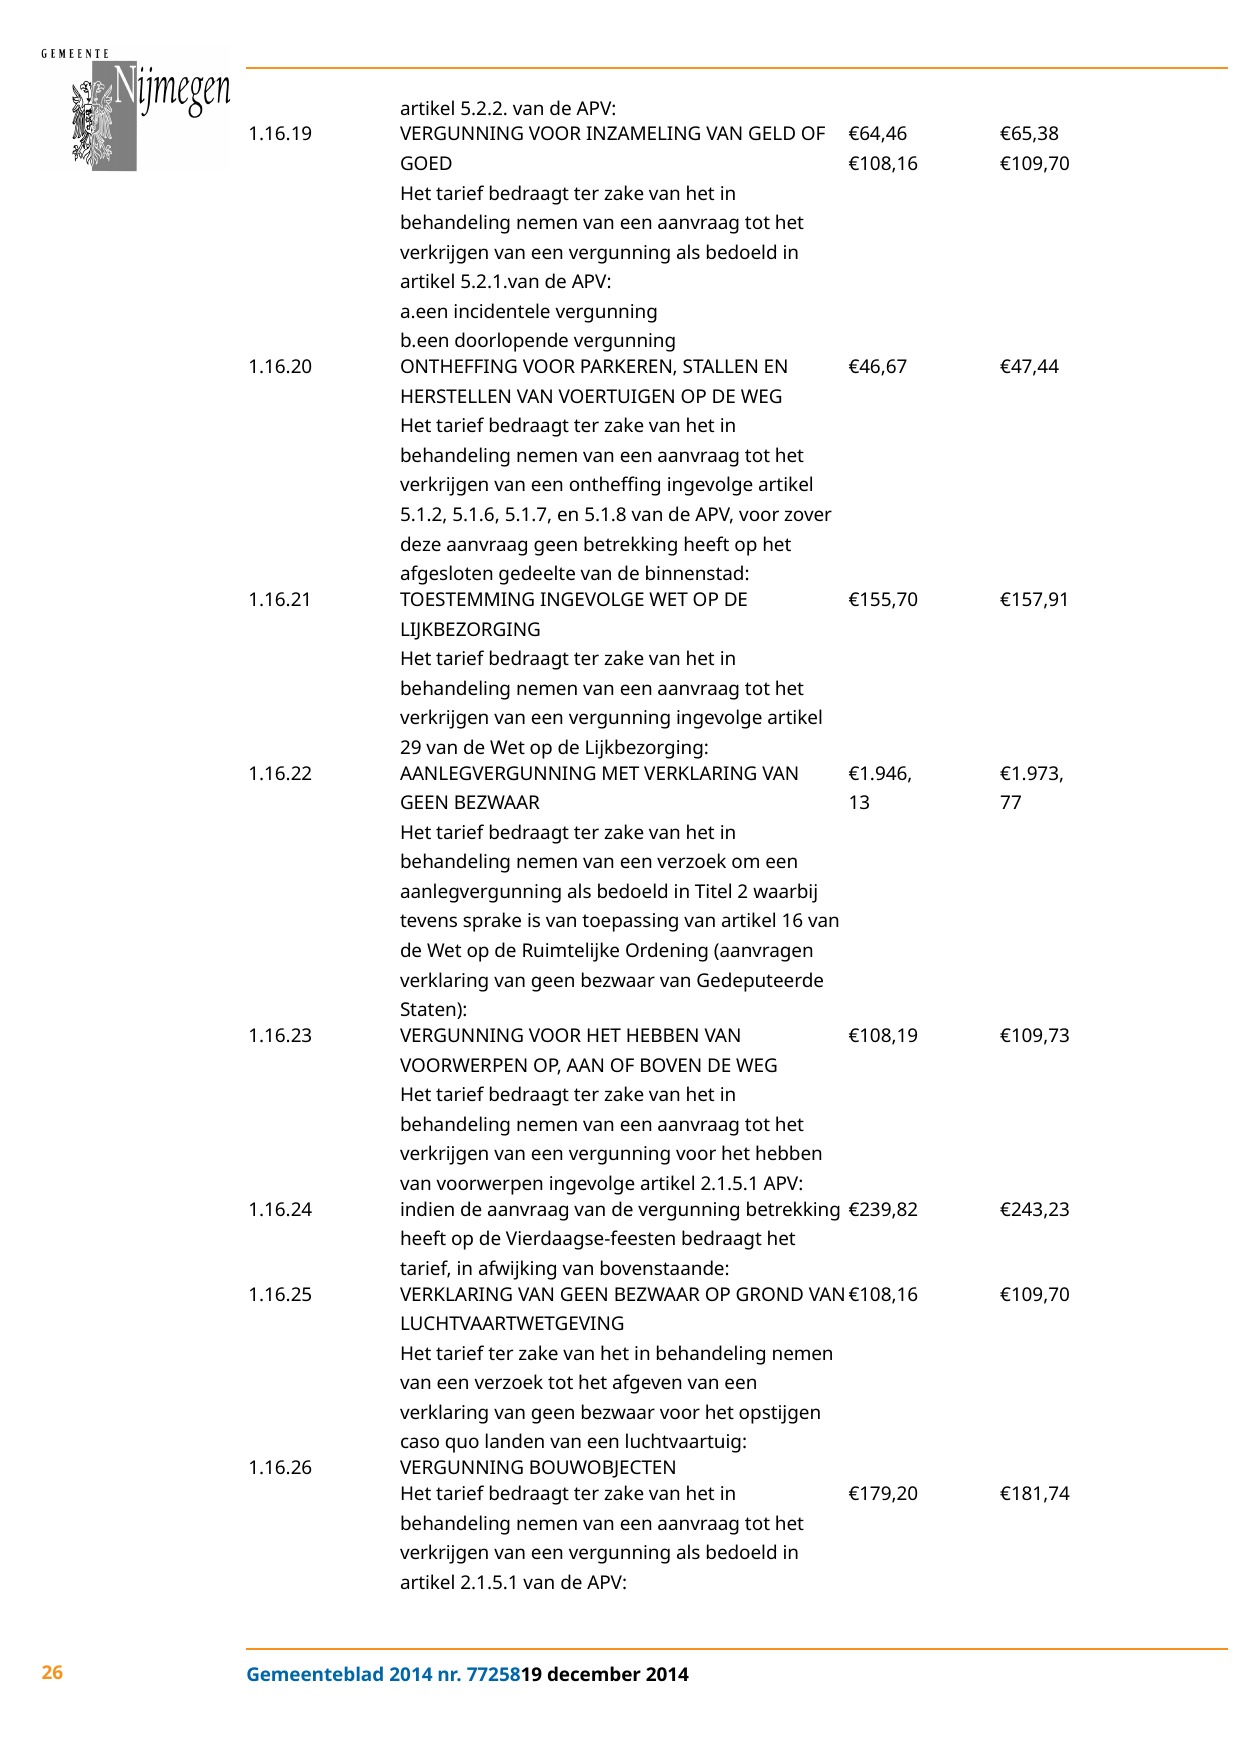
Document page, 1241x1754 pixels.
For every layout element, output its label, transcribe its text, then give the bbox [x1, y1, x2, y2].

table_cell €239,82 [848, 1196, 1000, 1281]
table_cell ONTHEFFING VOOR PARKEREN, STALLEN EN HERSTELLEN VAN VOERTUIGEN OP DE WEG Het tarief bedraagt ter zake van het in behandeling nemen van een aanvraag tot het verkrijgen van een ontheffing ingevolge artikel 5.1.2, 5.1.6, 5.1.7, en 5.1.8 van de APV, voor zover deze aanvraag geen betrekking heeft op het afgesloten gedeelte van de binnenstad: [400, 353, 848, 586]
table_cell €109,73 [1000, 1022, 1152, 1196]
table_cell 1.16.22 [248, 760, 400, 1022]
table_cell 1.16.24 [248, 1196, 400, 1281]
table_cell €108,19 [848, 1022, 1000, 1196]
table_cell 1.16.23 [248, 1022, 400, 1196]
picture [41, 47, 231, 172]
table_cell €179,20 [848, 1480, 1000, 1594]
table_cell €243,23 [1000, 1196, 1152, 1281]
table_cell €64,46 €108,16 [848, 121, 1000, 353]
table_cell TOESTEMMING INGEVOLGE WET OP DE LIJKBEZORGING Het tarief bedraagt ter zake van het in behandeling nemen van een aanvraag tot het verkrijgen van een vergunning ingevolge artikel 29 van de Wet op de Lijkbezorging: [400, 586, 848, 760]
table_cell €109,70 [1000, 1281, 1152, 1454]
table_cell [1000, 1454, 1152, 1480]
table_cell €108,16 [848, 1281, 1000, 1454]
table_cell [1000, 95, 1152, 121]
table_cell €1.946, 13 [848, 760, 1000, 1022]
table_cell €157,91 [1000, 586, 1152, 760]
table_cell 1.16.20 [248, 353, 400, 586]
table_cell VERGUNNING BOUWOBJECTEN [400, 1454, 848, 1480]
table_cell [248, 95, 400, 121]
table_cell 1.16.25 [248, 1281, 400, 1454]
table_cell €1.973, 77 [1000, 760, 1152, 1022]
table_cell 1.16.21 [248, 586, 400, 760]
table_cell €65,38 €109,70 [1000, 121, 1152, 353]
table_cell [848, 95, 1000, 121]
table_cell AANLEGVERGUNNING MET VERKLARING VAN GEEN BEZWAAR Het tarief bedraagt ter zake van het in behandeling nemen van een verzoek om een aanlegvergunning als bedoeld in Titel 2 waarbij tevens sprake is van toepassing van artikel 16 van de Wet op de Ruimtelijke Ordening (aanvragen verklaring van geen bezwaar van Gedeputeerde Staten): [400, 760, 848, 1022]
table_cell [848, 1454, 1000, 1480]
table_cell [248, 1480, 400, 1594]
table_cell Het tarief bedraagt ter zake van het in behandeling nemen van een aanvraag tot het verkrijgen van een vergunning als bedoeld in artikel 2.1.5.1 van de APV: [400, 1480, 848, 1594]
table_cell VERGUNNING VOOR INZAMELING VAN GELD OF GOED Het tarief bedraagt ter zake van het in behandeling nemen van een aanvraag tot het verkrijgen van een vergunning als bedoeld in artikel 5.2.1.van de APV: a.een incidentele vergunning b.een doorlopende vergunning [400, 121, 848, 353]
table_cell €155,70 [848, 586, 1000, 760]
table_cell €47,44 [1000, 353, 1152, 586]
table_cell €46,67 [848, 353, 1000, 586]
table_cell 1.16.26 [248, 1454, 400, 1480]
table_cell artikel 5.2.2. van de APV: [400, 95, 848, 121]
table_cell VERGUNNING VOOR HET HEBBEN VAN VOORWERPEN OP, AAN OF BOVEN DE WEG Het tarief bedraagt ter zake van het in behandeling nemen van een aanvraag tot het verkrijgen van een vergunning voor het hebben van voorwerpen ingevolge artikel 2.1.5.1 APV: [400, 1022, 848, 1196]
table_cell €181,74 [1000, 1480, 1152, 1594]
table_cell VERKLARING VAN GEEN BEZWAAR OP GROND VAN LUCHTVAARTWETGEVING Het tarief ter zake van het in behandeling nemen van een verzoek tot het afgeven van een verklaring van geen bezwaar voor het opstijgen caso quo landen van een luchtvaartuig: [400, 1281, 848, 1454]
table_cell 1.16.19 [248, 121, 400, 353]
table_cell indien de aanvraag van de vergunning betrekking heeft op de Vierdaagse-feesten bedraagt het tarief, in afwijking van bovenstaande: [400, 1196, 848, 1281]
